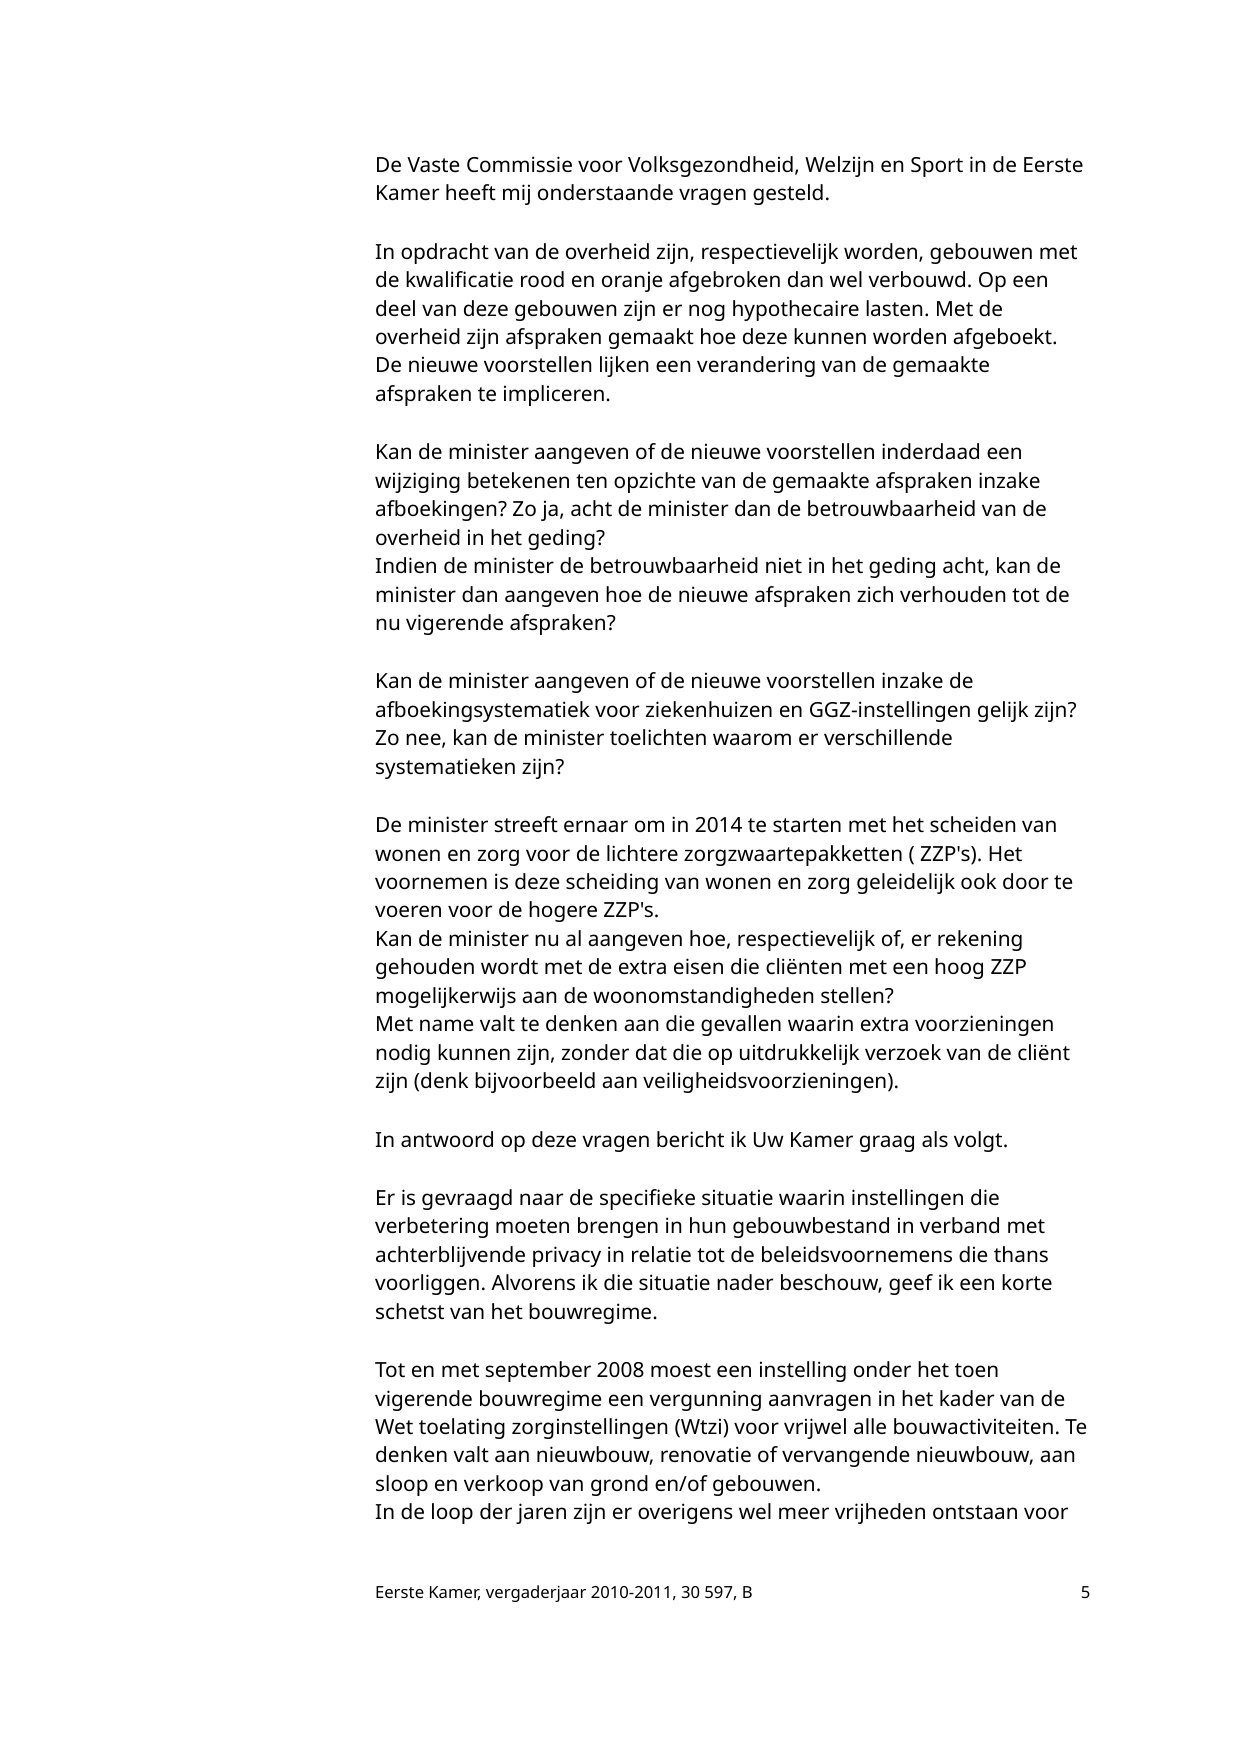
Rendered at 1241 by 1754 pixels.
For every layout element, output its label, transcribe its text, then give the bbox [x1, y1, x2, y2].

text In opdracht van de overheid zijn, respectievelijk worden, gebouwen met de kwalificatie rood en oranje afgebroken dan wel verbouwd. Op een deel van deze gebouwen zijn er nog hypothecaire lasten. Met de overheid zijn afspraken gemaakt hoe deze kunnen worden afgeboekt. De nieuwe voorstellen lijken een verandering van de gemaakte afspraken te impliceren. [375, 237, 1090, 407]
text Er is gevraagd naar de specifieke situatie waarin instellingen die verbetering moeten brengen in hun gebouwbestand in verband met achterblijvende privacy in relatie tot de beleidsvoornemens die thans voorliggen. Alvorens ik die situatie nader beschouw, geef ik een korte schetst van het bouwregime. [375, 1183, 1090, 1325]
text Kan de minister aangeven of de nieuwe voorstellen inzake de afboekingsystematiek voor ziekenhuizen en GGZ-instellingen gelijk zijn? Zo nee, kan de minister toelichten waarom er verschillende systematieken zijn? [375, 667, 1090, 780]
text Kan de minister nu al aangeven hoe, respectievelijk of, er rekening gehouden wordt met de extra eisen die cliënten met een hoog ZZP mogelijkerwijs aan de woonomstandigheden stellen? [375, 924, 1090, 1009]
text De Vaste Commissie voor Volksgezondheid, Welzijn en Sport in de Eerste Kamer heeft mij onderstaande vragen gesteld. [375, 150, 1090, 207]
text Met name valt te denken aan die gevallen waarin extra voorzieningen nodig kunnen zijn, zonder dat die op uitdrukkelijk verzoek van de cliënt zijn (denk bijvoorbeeld aan veiligheidsvoorzieningen). [375, 1009, 1090, 1095]
text De minister streeft ernaar om in 2014 te starten met het scheiden van wonen en zorg voor de lichtere zorgzwaartepakketten ( ZZP's). Het voornemen is deze scheiding van wonen en zorg geleidelijk ook door te voeren voor de hogere ZZP's. [375, 810, 1090, 924]
text Indien de minister de betrouwbaarheid niet in het geding acht, kan de minister dan aangeven hoe de nieuwe afspraken zich verhouden tot de nu vigerende afspraken? [375, 551, 1090, 637]
text Kan de minister aangeven of de nieuwe voorstellen inderdaad een wijziging betekenen ten opzichte van de gemaakte afspraken inzake afboekingen? Zo ja, acht de minister dan de betrouwbaarheid van de overheid in het geding? [375, 437, 1090, 551]
text Tot en met september 2008 moest een instelling onder het toen vigerende bouwregime een vergunning aanvragen in het kader van de Wet toelating zorginstellingen (Wtzi) voor vrijwel alle bouwactiviteiten. Te denken valt aan nieuwbouw, renovatie of vervangende nieuwbouw, aan sloop en verkoop van grond en/of gebouwen. [375, 1355, 1090, 1497]
text In antwoord op deze vragen bericht ik Uw Kamer graag als volgt. [375, 1125, 1090, 1153]
text In de loop der jaren zijn er overigens wel meer vrijheden ontstaan voor [375, 1497, 1090, 1526]
